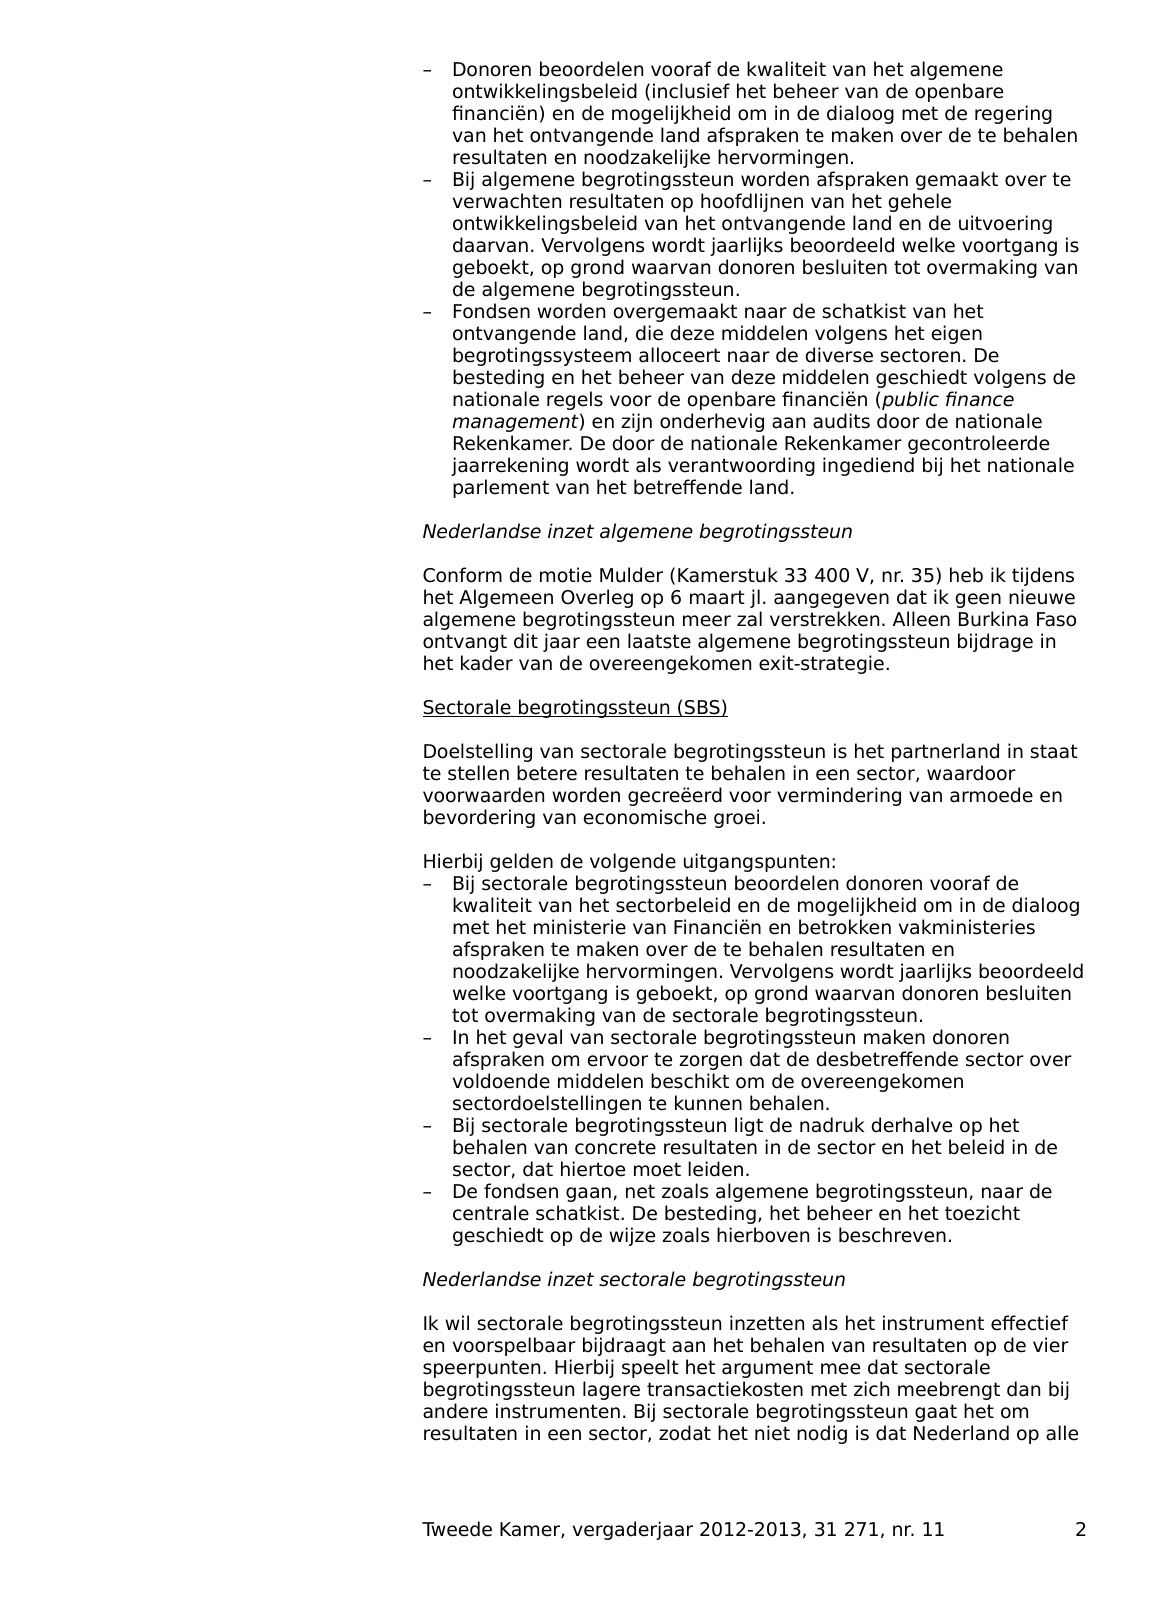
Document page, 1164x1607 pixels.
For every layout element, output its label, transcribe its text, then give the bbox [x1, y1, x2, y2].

text – Bij algemene begrotingssteun worden afspraken gemaakt over te verwachten resultaten op hoofdlijnen van het gehele ontwikkelingsbeleid van het ontvangende land en de uitvoering daarvan. Vervolgens wordt jaarlijks beoordeeld welke voortgang is geboekt, op grond waarvan donoren besluiten tot overmaking van de algemene begrotingssteun. [422, 169, 1087, 301]
text Conform de motie Mulder (Kamerstuk 33 400 V, nr. 35) heb ik tijdens het Algemeen Overleg op 6 maart jl. aangegeven dat ik geen nieuwe algemene begrotingssteun meer zal verstrekken. Alleen Burkina Faso ontvangt dit jaar een laatste algemene begrotingssteun bijdrage in het kader van de overeengekomen exit-strategie. [422, 565, 1087, 675]
text Doelstelling van sectorale begrotingssteun is het partnerland in staat te stellen betere resultaten te behalen in een sector, waardoor voorwaarden worden gecreëerd voor vermindering van armoede en bevordering van economische groei. [422, 741, 1087, 829]
text – De fondsen gaan, net zoals algemene begrotingssteun, naar de centrale schatkist. De besteding, het beheer en het toezicht geschiedt op de wijze zoals hierboven is beschreven. [422, 1181, 1087, 1247]
text Hierbij gelden de volgende uitgangspunten: [422, 851, 1087, 873]
text Ik wil sectorale begrotingssteun inzetten als het instrument effectief en voorspelbaar bijdraagt aan het behalen van resultaten op de vier speerpunten. Hierbij speelt het argument mee dat sectorale begrotingssteun lagere transactiekosten met zich meebrengt dan bij andere instrumenten. Bij sectorale begrotingssteun gaat het om resultaten in een sector, zodat het niet nodig is dat Nederland op alle [422, 1313, 1087, 1445]
text – Bij sectorale begrotingssteun ligt de nadruk derhalve op het behalen van concrete resultaten in de sector en het beleid in de sector, dat hiertoe moet leiden. [422, 1115, 1087, 1181]
text – In het geval van sectorale begrotingssteun maken donoren afspraken om ervoor te zorgen dat de desbetreffende sector over voldoende middelen beschikt om de overeengekomen sectordoelstellingen te kunnen behalen. [422, 1027, 1087, 1115]
subtitle Nederlandse inzet sectorale begrotingssteun [422, 1269, 1087, 1291]
text – Fondsen worden overgemaakt naar de schatkist van het ontvangende land, die deze middelen volgens het eigen begrotingssysteem alloceert naar de diverse sectoren. De besteding en het beheer van deze middelen geschiedt volgens de nationale regels voor de openbare financiën (public finance management) en zijn onderhevig aan audits door de nationale Rekenkamer. De door de nationale Rekenkamer gecontroleerde jaarrekening wordt als verantwoording ingediend bij het nationale parlement van het betreffende land. [422, 301, 1087, 499]
text – Bij sectorale begrotingssteun beoordelen donoren vooraf de kwaliteit van het sectorbeleid en de mogelijkheid om in de dialoog met het ministerie van Financiën en betrokken vakministeries afspraken te maken over de te behalen resultaten en noodzakelijke hervormingen. Vervolgens wordt jaarlijks beoordeeld welke voortgang is geboekt, op grond waarvan donoren besluiten tot overmaking van de sectorale begrotingssteun. [422, 873, 1087, 1027]
subtitle Nederlandse inzet algemene begrotingssteun [422, 521, 1087, 543]
subtitle Sectorale begrotingssteun (SBS) [422, 697, 1087, 719]
text – Donoren beoordelen vooraf de kwaliteit van het algemene ontwikkelingsbeleid (inclusief het beheer van de openbare financiën) en de mogelijkheid om in de dialoog met de regering van het ontvangende land afspraken te maken over de te behalen resultaten en noodzakelijke hervormingen. [422, 59, 1087, 169]
